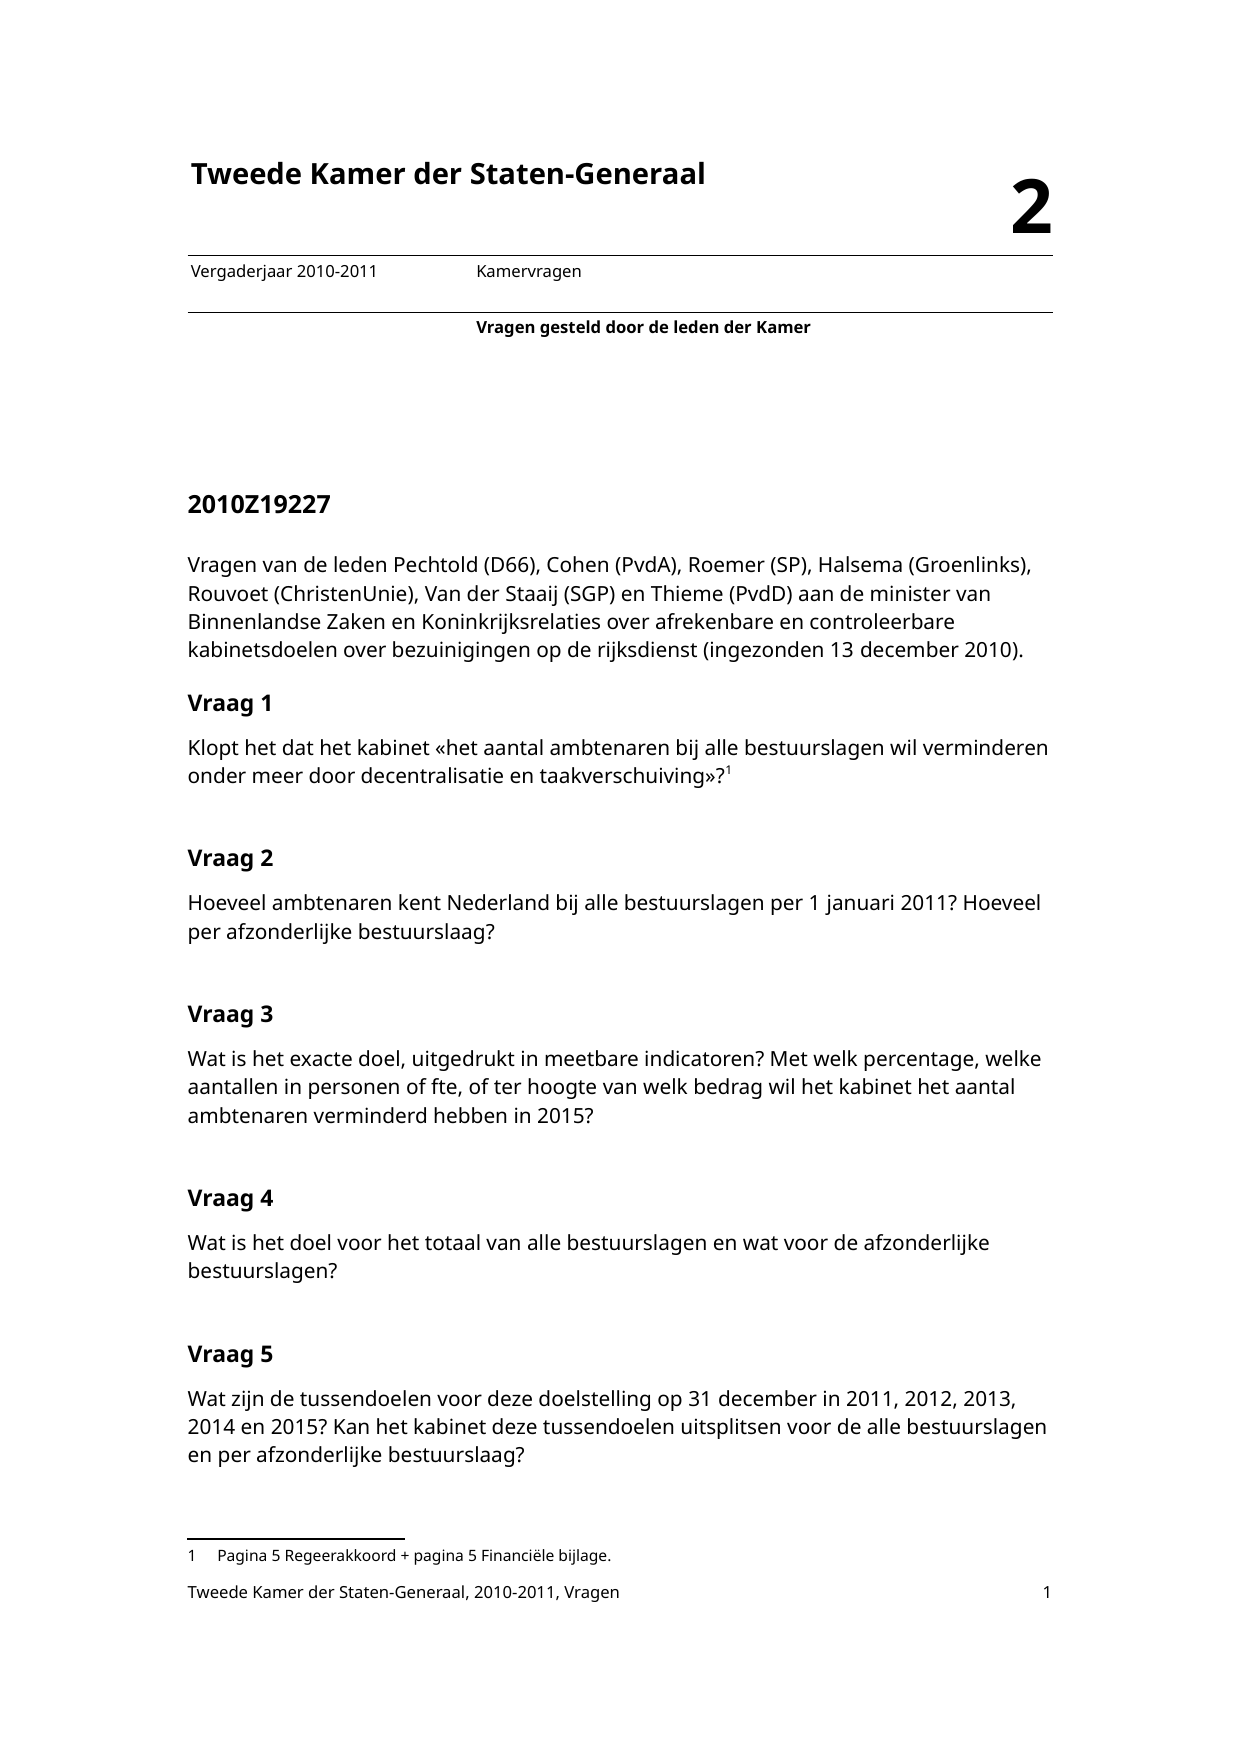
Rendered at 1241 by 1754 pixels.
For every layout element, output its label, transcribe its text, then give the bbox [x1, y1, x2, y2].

text Klopt het dat het kabinet «het aantal ambtenaren bij alle bestuurslagen wil verminderen onder meer door decentralisatie en taakverschuiving»? [187, 733, 1053, 790]
table_cell Kamervragen [473, 256, 1053, 312]
table_header Tweede Kamer der Staten-Generaal [188, 150, 879, 255]
subtitle Vraag 2 [187, 842, 1053, 873]
subtitle Vraag 3 [187, 998, 1053, 1029]
table_header 2 [880, 150, 1053, 255]
subtitle Vraag 5 [187, 1337, 1053, 1369]
text Wat is het exacte doel, uitgedrukt in meetbare indicatoren? Met welk percentage, welke aantallen in personen of fte, of ter hoogte van welk bedrag wil het kabinet het aantal ambtenaren verminderd hebben in 2015? [187, 1044, 1053, 1129]
table_cell [188, 313, 473, 339]
text Wat zijn de tussendoelen voor deze doelstelling op 31 december in 2011, 2012, 2013, 2014 en 2015? Kan het kabinet deze tussendoelen uitsplitsen voor de alle bestuurslagen en per afzonderlijke bestuurslaag? [187, 1384, 1053, 1469]
text Hoeveel ambtenaren kent Nederland bij alle bestuurslagen per 1 januari 2011? Hoeveel per afzonderlijke bestuurslaag? [187, 888, 1053, 945]
table_cell Vragen gesteld door de leden der Kamer [473, 313, 1053, 339]
subtitle Vraag 4 [187, 1182, 1053, 1213]
text Wat is het doel voor het totaal van alle bestuurslagen en wat voor de afzonderlijke bestuurslagen? [187, 1228, 1053, 1285]
text 2010Z19227 [187, 487, 1053, 521]
text Vragen van de leden Pechtold (D66), Cohen (PvdA), Roemer (SP), Halsema (Groenlinks), Rouvoet (ChristenUnie), Van der Staaij (SGP) en Thieme (PvdD) aan de minister van Binnenlandse Zaken en Koninkrijksrelaties over afrekenbare en controleerbare kabinetsdoelen over bezuinigingen op de rijksdienst (ingezonden 13 december 2010). [187, 550, 1053, 664]
text Pagina 5 Regeerakkoord + pagina 5 Financiële bijlage. [187, 1538, 1053, 1566]
table_cell Vergaderjaar 2010-2011 [188, 256, 473, 312]
subtitle Vraag 1 [187, 687, 1053, 718]
